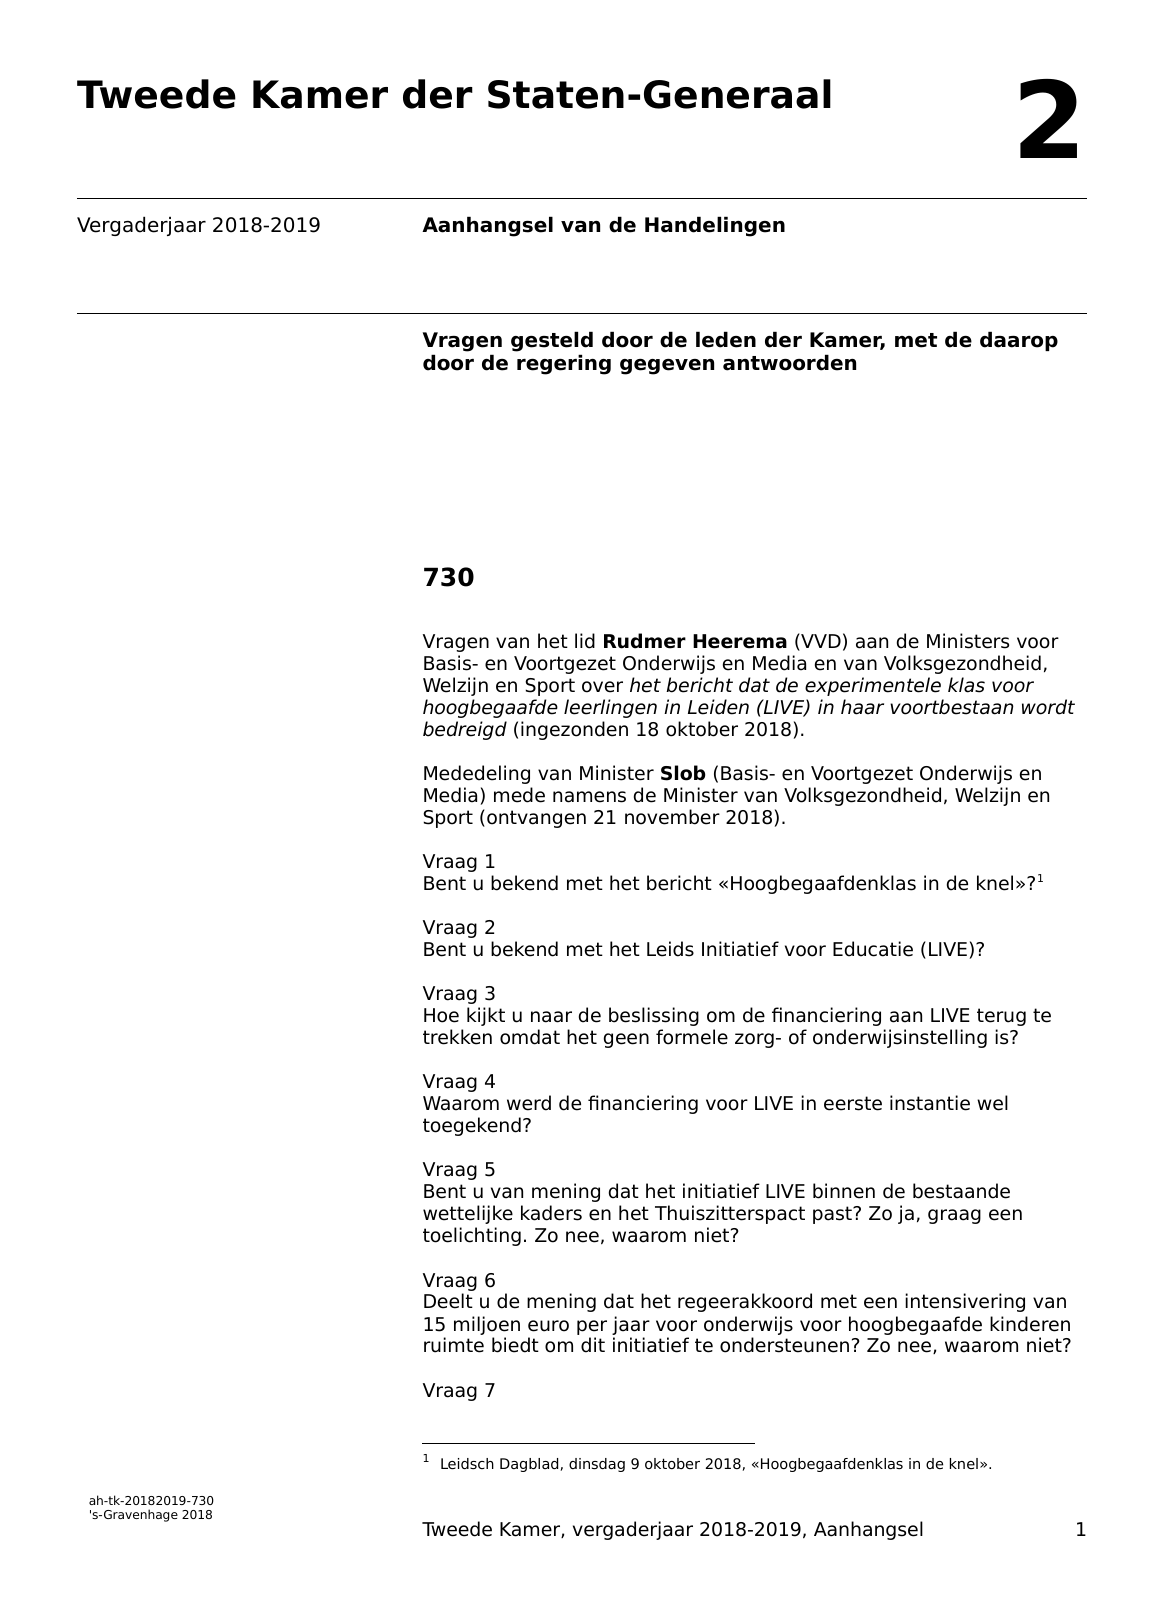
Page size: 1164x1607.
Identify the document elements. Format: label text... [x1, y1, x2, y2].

text Deelt u de mening dat het regeerakkoord met een intensivering van 15 miljoen euro per jaar voor onderwijs voor hoogbegaafde kinderen ruimte biedt om dit initiatief te ondersteunen? Zo nee, waarom niet? [422, 1291, 1087, 1357]
text Vraag 1 [422, 851, 1087, 873]
text Bent u bekend met het bericht «Hoogbegaafdenklas in de knel»? [422, 873, 1087, 895]
text Bent u van mening dat het initiatief LIVE binnen de bestaande wettelijke kaders en het Thuiszitterspact past? Zo ja, graag een toelichting. Zo nee, waarom niet? [422, 1181, 1087, 1247]
text Vraag 3 [422, 983, 1087, 1005]
text Vraag 7 [422, 1379, 1087, 1402]
table_header 2 [886, 59, 1087, 198]
text Vraag 5 [422, 1159, 1087, 1181]
text 's-Gravenhage 2018 [88, 1508, 323, 1522]
text Vragen van het lid Rudmer Heerema (VVD) aan de Ministers voor Basis- en Voortgezet Onderwijs en Media en van Volksgezondheid, Welzijn en Sport over het bericht dat de experimentele klas voor hoogbegaafde leerlingen in Leiden (LIVE) in haar voortbestaan wordt bedreigd (ingezonden 18 oktober 2018). [422, 631, 1087, 741]
text Waarom werd de financiering voor LIVE in eerste instantie wel toegekend? [422, 1093, 1087, 1137]
text ah-tk-20182019-730 [88, 1494, 323, 1508]
text Vraag 4 [422, 1071, 1087, 1093]
text Leidsch Dagblad, dinsdag 9 oktober 2018, «Hoogbegaafdenklas in de knel». [422, 1452, 1087, 1474]
table_header Tweede Kamer der Staten-Generaal [77, 59, 886, 198]
table_cell [77, 314, 422, 376]
table_cell Vragen gesteld door de leden der Kamer, met de daarop door de regering gegeven antwoorden [422, 314, 1087, 376]
text Mededeling van Minister Slob (Basis- en Voortgezet Onderwijs en Media) mede namens de Minister van Volksgezondheid, Welzijn en Sport (ontvangen 21 november 2018). [422, 763, 1087, 829]
text Hoe kijkt u naar de beslissing om de financiering aan LIVE terug te trekken omdat het geen formele zorg- of onderwijsinstelling is? [422, 1005, 1087, 1049]
text 730 [422, 563, 1087, 592]
table_cell Aanhangsel van de Handelingen [422, 199, 1087, 313]
text Vraag 6 [422, 1269, 1087, 1291]
table_cell Vergaderjaar 2018-2019 [77, 199, 422, 313]
text Bent u bekend met het Leids Initiatief voor Educatie (LIVE)? [422, 939, 1087, 961]
text Vraag 2 [422, 917, 1087, 939]
